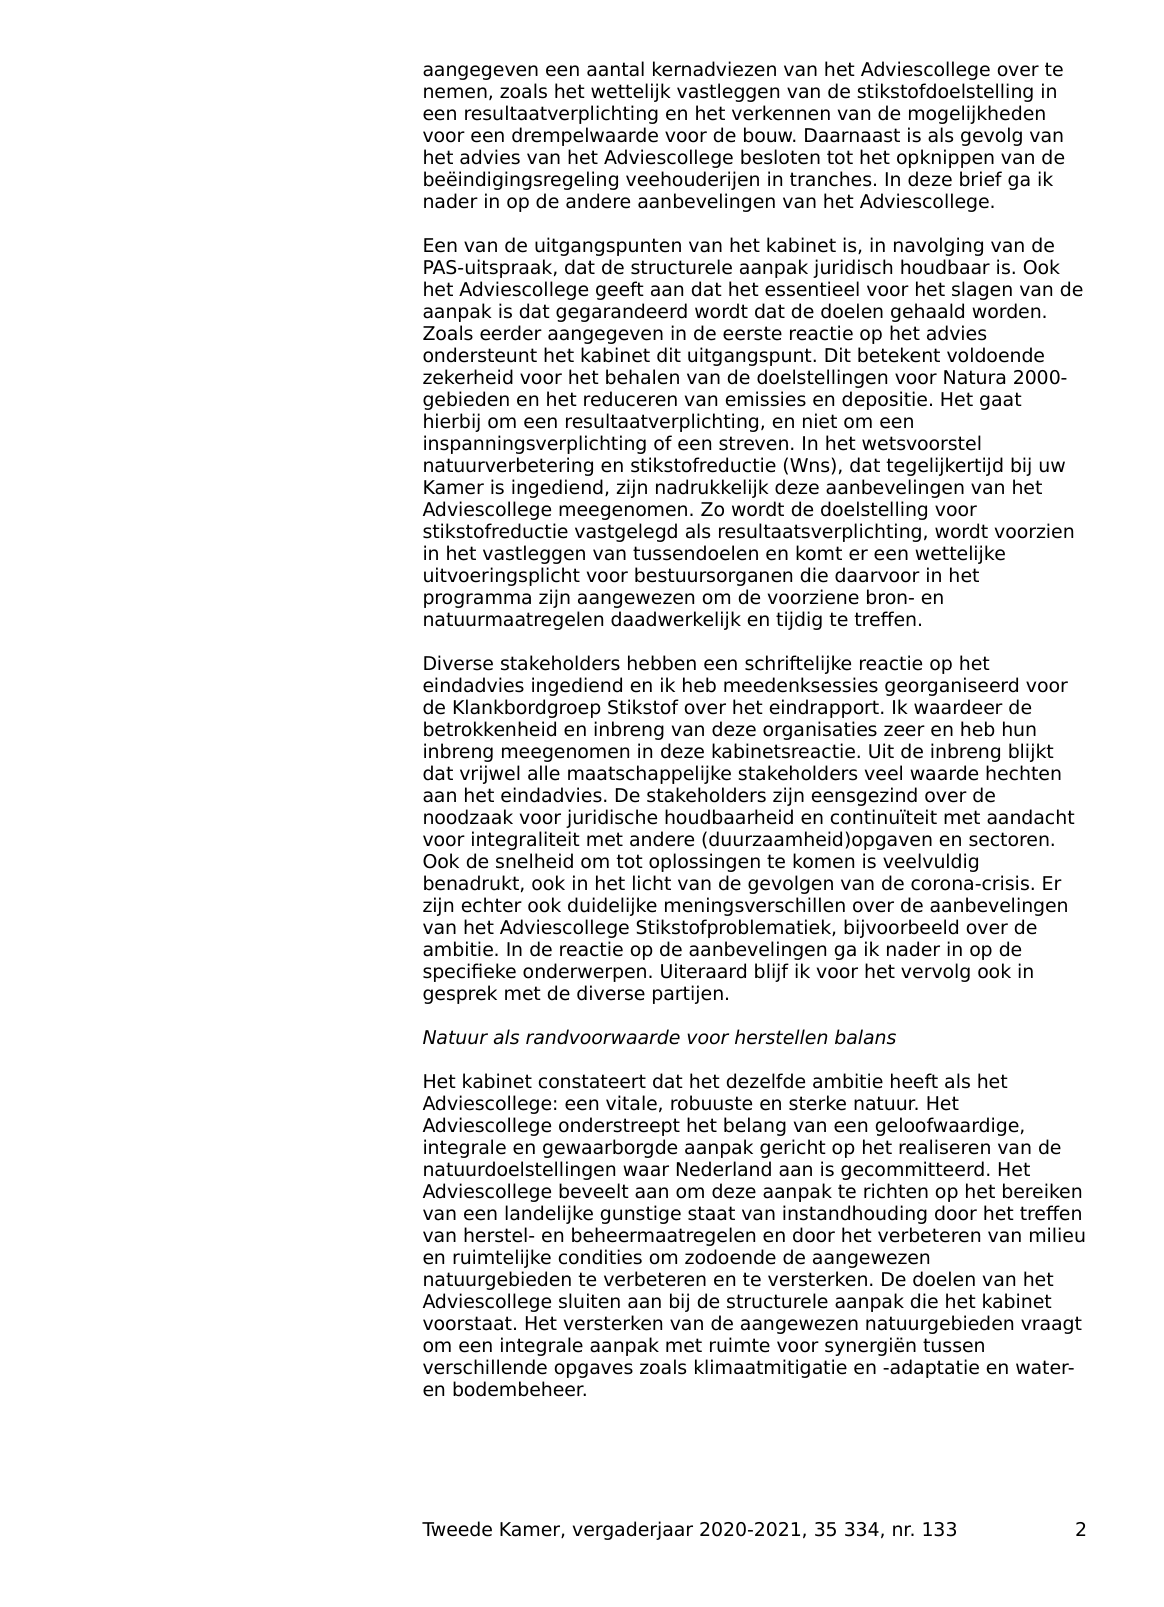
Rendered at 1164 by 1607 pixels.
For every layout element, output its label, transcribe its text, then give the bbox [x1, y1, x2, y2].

text aangegeven een aantal kernadviezen van het Adviescollege over te nemen, zoals het wettelijk vastleggen van de stikstofdoelstelling in een resultaatverplichting en het verkennen van de mogelijkheden voor een drempelwaarde voor de bouw. Daarnaast is als gevolg van het advies van het Adviescollege besloten tot het opknippen van de beëindigingsregeling veehouderijen in tranches. In deze brief ga ik nader in op de andere aanbevelingen van het Adviescollege. [422, 59, 1087, 213]
text Diverse stakeholders hebben een schriftelijke reactie op het eindadvies ingediend en ik heb meedenksessies georganiseerd voor de Klankbordgroep Stikstof over het eindrapport. Ik waardeer de betrokkenheid en inbreng van deze organisaties zeer en heb hun inbreng meegenomen in deze kabinetsreactie. Uit de inbreng blijkt dat vrijwel alle maatschappelijke stakeholders veel waarde hechten aan het eindadvies. De stakeholders zijn eensgezind over de noodzaak voor juridische houdbaarheid en continuïteit met aandacht voor integraliteit met andere (duurzaamheid)opgaven en sectoren. Ook de snelheid om tot oplossingen te komen is veelvuldig benadrukt, ook in het licht van de gevolgen van de corona-crisis. Er zijn echter ook duidelijke meningsverschillen over de aanbevelingen van het Adviescollege Stikstofproblematiek, bijvoorbeeld over de ambitie. In de reactie op de aanbevelingen ga ik nader in op de specifieke onderwerpen. Uiteraard blijf ik voor het vervolg ook in gesprek met de diverse partijen. [422, 653, 1087, 1004]
text Het kabinet constateert dat het dezelfde ambitie heeft als het Adviescollege: een vitale, robuuste en sterke natuur. Het Adviescollege onderstreept het belang van een geloofwaardige, integrale en gewaarborgde aanpak gericht op het realiseren van de natuurdoelstellingen waar Nederland aan is gecommitteerd. Het Adviescollege beveelt aan om deze aanpak te richten op het bereiken van een landelijke gunstige staat van instandhouding door het treffen van herstel- en beheermaatregelen en door het verbeteren van milieu en ruimtelijke condities om zodoende de aangewezen natuurgebieden te verbeteren en te versterken. De doelen van het Adviescollege sluiten aan bij de structurele aanpak die het kabinet voorstaat. Het versterken van de aangewezen natuurgebieden vraagt om een integrale aanpak met ruimte voor synergiën tussen verschillende opgaves zoals klimaatmitigatie en -adaptatie en water- en bodembeheer. [422, 1071, 1087, 1401]
text Een van de uitgangspunten van het kabinet is, in navolging van de PAS-uitspraak, dat de structurele aanpak juridisch houdbaar is. Ook het Adviescollege geeft aan dat het essentieel voor het slagen van de aanpak is dat gegarandeerd wordt dat de doelen gehaald worden. Zoals eerder aangegeven in de eerste reactie op het advies ondersteunt het kabinet dit uitgangspunt. Dit betekent voldoende zekerheid voor het behalen van de doelstellingen voor Natura 2000-gebieden en het reduceren van emissies en depositie. Het gaat hierbij om een resultaatverplichting, en niet om een inspanningsverplichting of een streven. In het wetsvoorstel natuurverbetering en stikstofreductie (Wns), dat tegelijkertijd bij uw Kamer is ingediend, zijn nadrukkelijk deze aanbevelingen van het Adviescollege meegenomen. Zo wordt de doelstelling voor stikstofreductie vastgelegd als resultaatsverplichting, wordt voorzien in het vastleggen van tussendoelen en komt er een wettelijke uitvoeringsplicht voor bestuursorganen die daarvoor in het programma zijn aangewezen om de voorziene bron- en natuurmaatregelen daadwerkelijk en tijdig te treffen. [422, 235, 1087, 631]
subtitle Natuur als randvoorwaarde voor herstellen balans [422, 1027, 1087, 1049]
